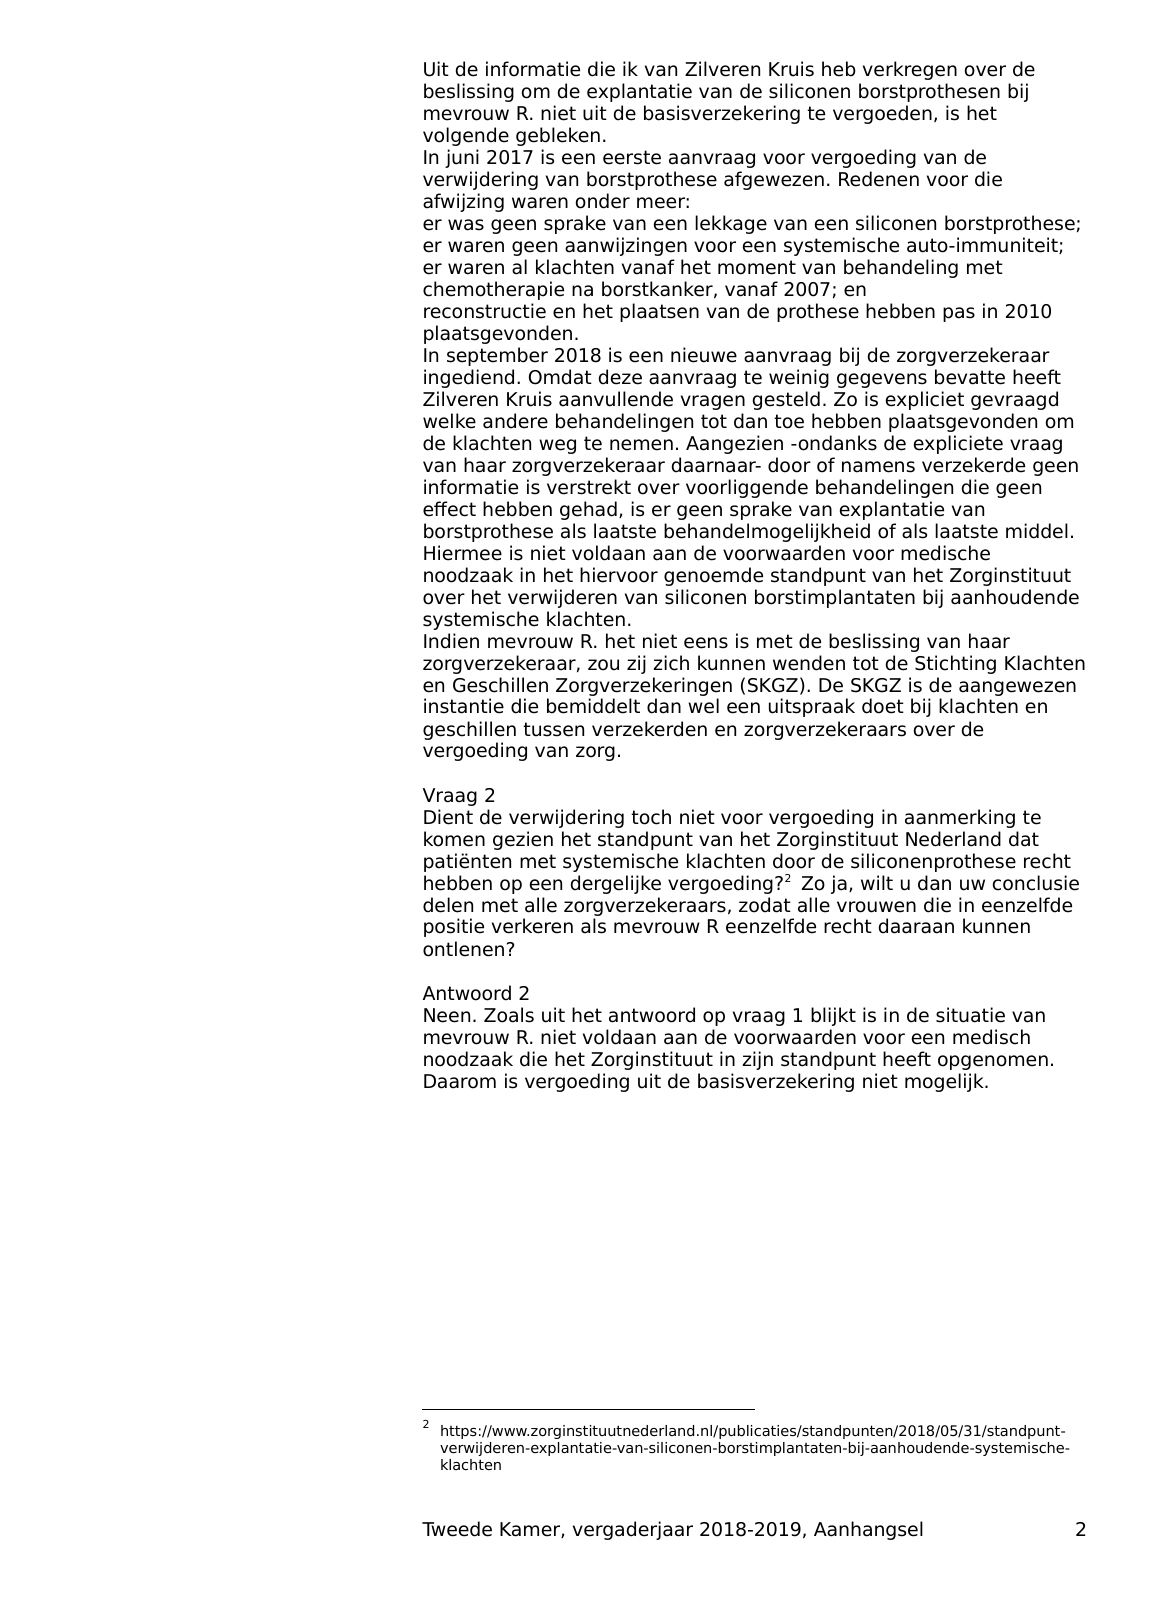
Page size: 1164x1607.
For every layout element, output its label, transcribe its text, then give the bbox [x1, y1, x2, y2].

text er was geen sprake van een lekkage van een siliconen borstprothese; [422, 213, 1087, 235]
text In september 2018 is een nieuwe aanvraag bij de zorgverzekeraar ingediend. Omdat deze aanvraag te weinig gegevens bevatte heeft Zilveren Kruis aanvullende vragen gesteld. Zo is expliciet gevraagd welke andere behandelingen tot dan toe hebben plaatsgevonden om de klachten weg te nemen. Aangezien -ondanks de expliciete vraag van haar zorgverzekeraar daarnaar- door of namens verzekerde geen informatie is verstrekt over voorliggende behandelingen die geen effect hebben gehad, is er geen sprake van explantatie van borstprothese als laatste behandelmogelijkheid of als laatste middel. Hiermee is niet voldaan aan de voorwaarden voor medische noodzaak in het hiervoor genoemde standpunt van het Zorginstituut over het verwijderen van siliconen borstimplantaten bij aanhoudende systemische klachten. [422, 345, 1087, 631]
text Neen. Zoals uit het antwoord op vraag 1 blijkt is in de situatie van mevrouw R. niet voldaan aan de voorwaarden voor een medisch noodzaak die het Zorginstituut in zijn standpunt heeft opgenomen. Daarom is vergoeding uit de basisverzekering niet mogelijk. [422, 1004, 1087, 1092]
text Vraag 2 [422, 784, 1087, 807]
text er waren al klachten vanaf het moment van behandeling met chemotherapie na borstkanker, vanaf 2007; en [422, 257, 1087, 301]
text Antwoord 2 [422, 983, 1087, 1004]
text Dient de verwijdering toch niet voor vergoeding in aanmerking te komen gezien het standpunt van het Zorginstituut Nederland dat patiënten met systemische klachten door de siliconenprothese recht hebben op een dergelijke vergoeding? Zo ja, wilt u dan uw conclusie delen met alle zorgverzekeraars, zodat alle vrouwen die in eenzelfde positie verkeren als mevrouw R eenzelfde recht daaraan kunnen ontlenen? [422, 807, 1087, 960]
text In juni 2017 is een eerste aanvraag voor vergoeding van de verwijdering van borstprothese afgewezen. Redenen voor die afwijzing waren onder meer: [422, 147, 1087, 213]
text Indien mevrouw R. het niet eens is met de beslissing van haar zorgverzekeraar, zou zij zich kunnen wenden tot de Stichting Klachten en Geschillen Zorgverzekeringen (SKGZ). De SKGZ is de aangewezen instantie die bemiddelt dan wel een uitspraak doet bij klachten en geschillen tussen verzekerden en zorgverzekeraars over de vergoeding van zorg. [422, 631, 1087, 762]
text reconstructie en het plaatsen van de prothese hebben pas in 2010 plaatsgevonden. [422, 301, 1087, 345]
text er waren geen aanwijzingen voor een systemische auto-immuniteit; [422, 235, 1087, 257]
text Uit de informatie die ik van Zilveren Kruis heb verkregen over de beslissing om de explantatie van de siliconen borstprothesen bij mevrouw R. niet uit de basisverzekering te vergoeden, is het volgende gebleken. [422, 59, 1087, 147]
text https://www.zorginstituutnederland.nl/publicaties/standpunten/2018/05/31/standpunt-verwijderen-explantatie-van-siliconen-borstimplantaten-bij-aanhoudende-systemische-klachten [422, 1418, 1087, 1474]
